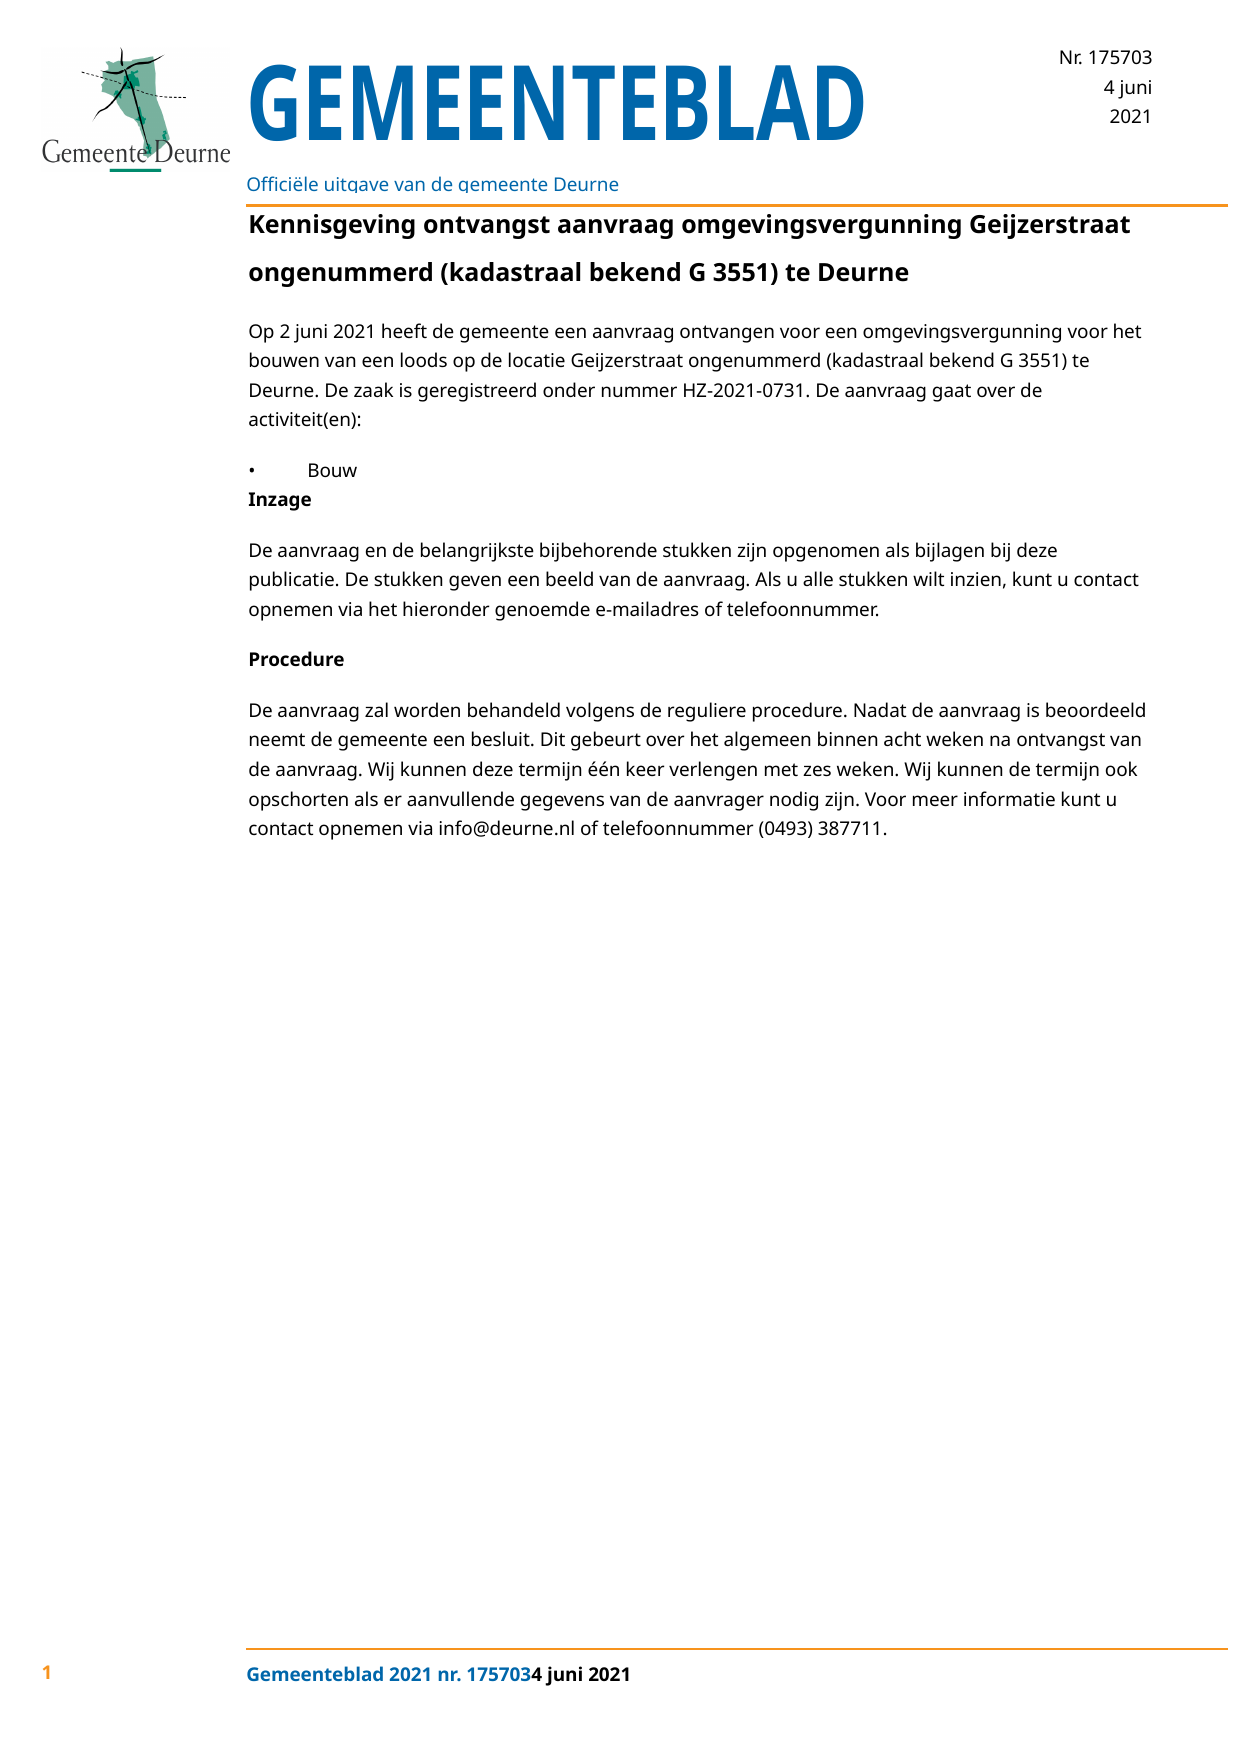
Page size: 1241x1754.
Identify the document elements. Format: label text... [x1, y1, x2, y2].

text Inzage [248, 487, 1152, 512]
text Procedure [248, 647, 1152, 672]
text De aanvraag zal worden behandeld volgens de reguliere procedure. Nadat de aanvraag is beoordeeld neemt de gemeente een besluit. Dit gebeurt over het algemeen binnen acht weken na ontvangst van de aanvraag. Wij kunnen deze termijn één keer verlengen met zes weken. Wij kunnen de termijn ook opschorten als er aanvullende gegevens van de aanvrager nodig zijn. Voor meer informatie kunt u contact opnemen via info@deurne.nl of telefoonnummer (0493) 387711. [248, 697, 1152, 841]
text Kennisgeving ontvangst aanvraag omgevingsvergunning Geijzerstraat ongenummerd (kadastraal bekend G 3551) te Deurne [248, 207, 1152, 288]
list Bouw [248, 457, 1152, 483]
text De aanvraag en de belangrijkste bijbehorende stukken zijn opgenomen als bijlagen bij deze publicatie. De stukken geven een beeld van de aanvraag. Als u alle stukken wilt inzien, kunt u contact opnemen via het hieronder genoemde e-mailadres of telefoonnummer. [248, 537, 1152, 622]
text Op 2 juni 2021 heeft de gemeente een aanvraag ontvangen voor een omgevingsvergunning voor het bouwen van een loods op de locatie Geijzerstraat ongenummerd (kadastraal bekend G 3551) te Deurne. De zaak is geregistreerd onder nummer HZ-2021-0731. De aanvraag gaat over de activiteit(en): [248, 318, 1152, 432]
picture [41, 47, 231, 172]
